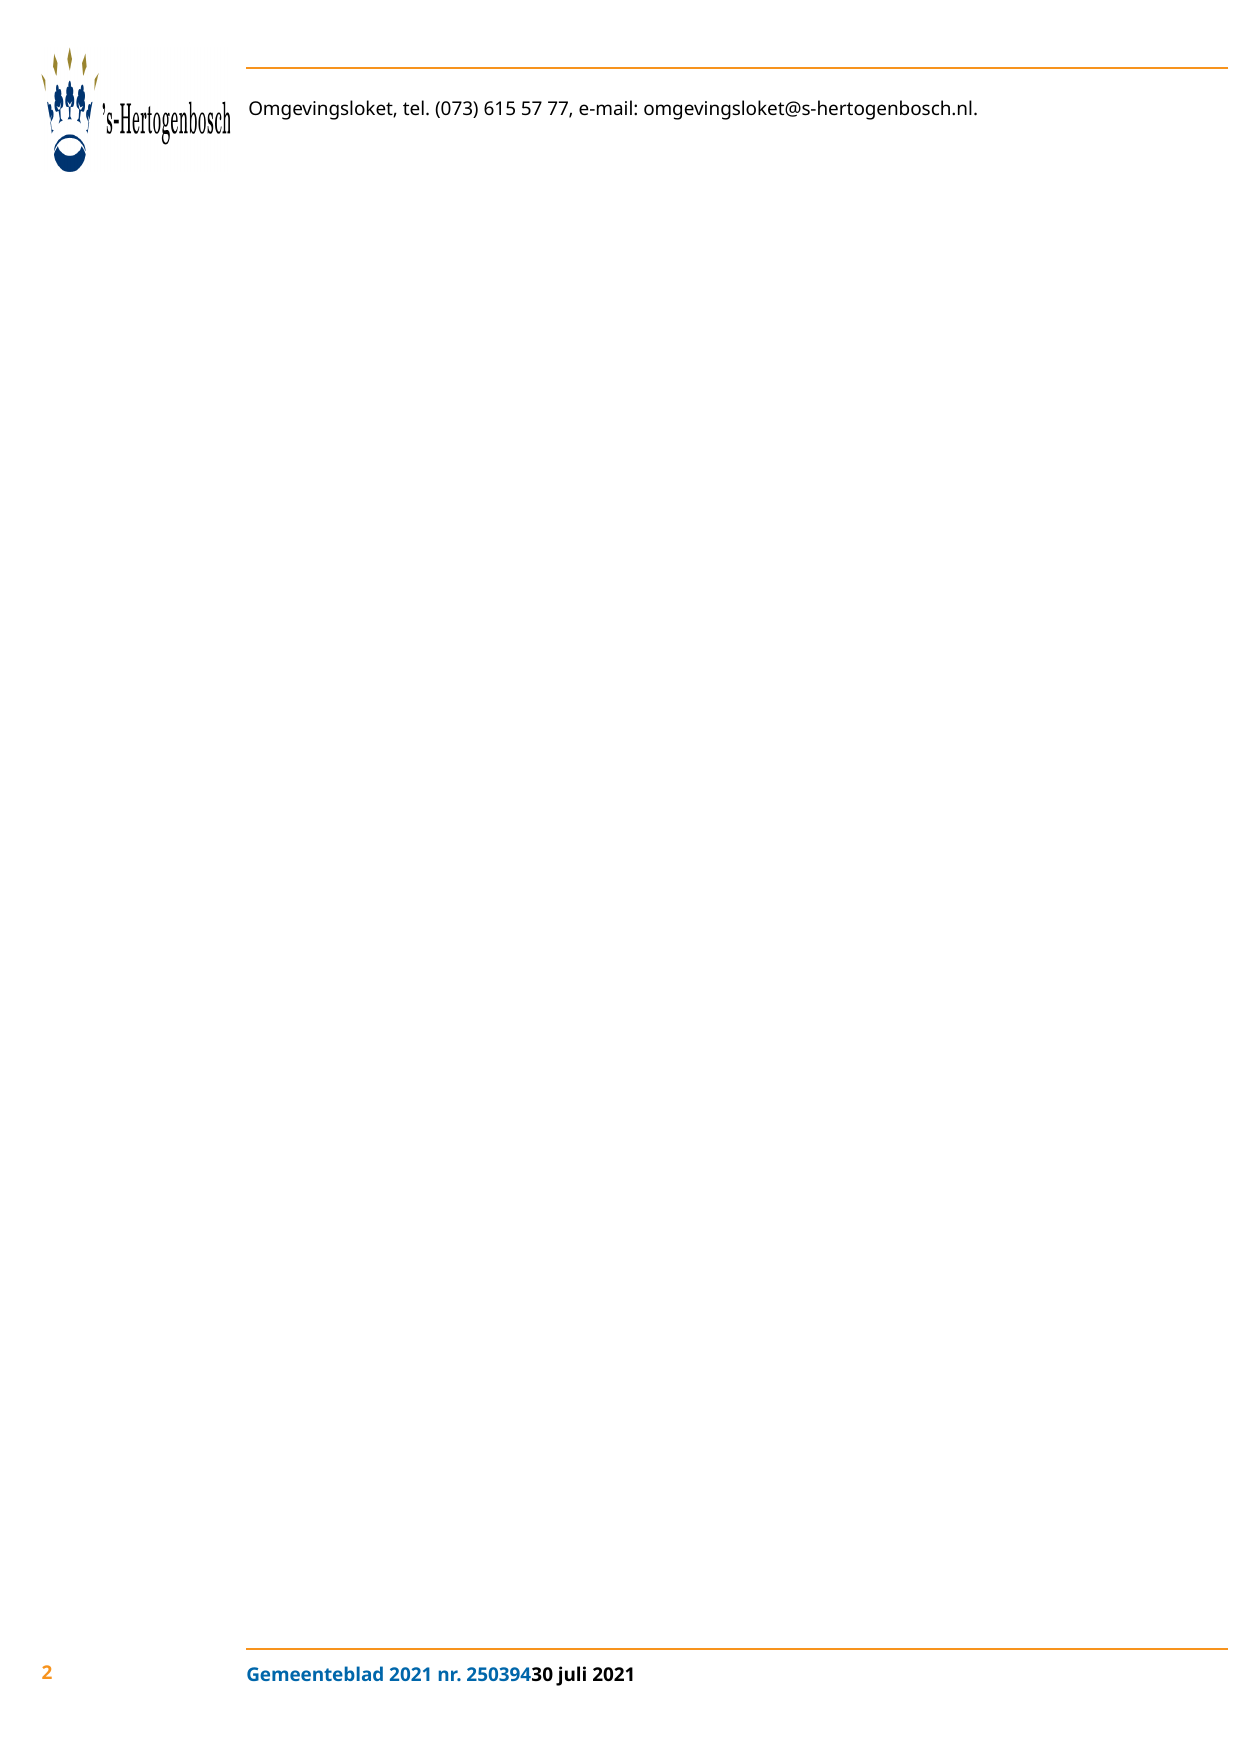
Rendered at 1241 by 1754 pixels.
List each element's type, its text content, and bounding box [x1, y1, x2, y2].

picture [41, 47, 231, 172]
text Omgevingsloket, tel. (073) 615 57 77, e-mail: omgevingsloket@s-hertogenbosch.nl. [248, 95, 1152, 121]
